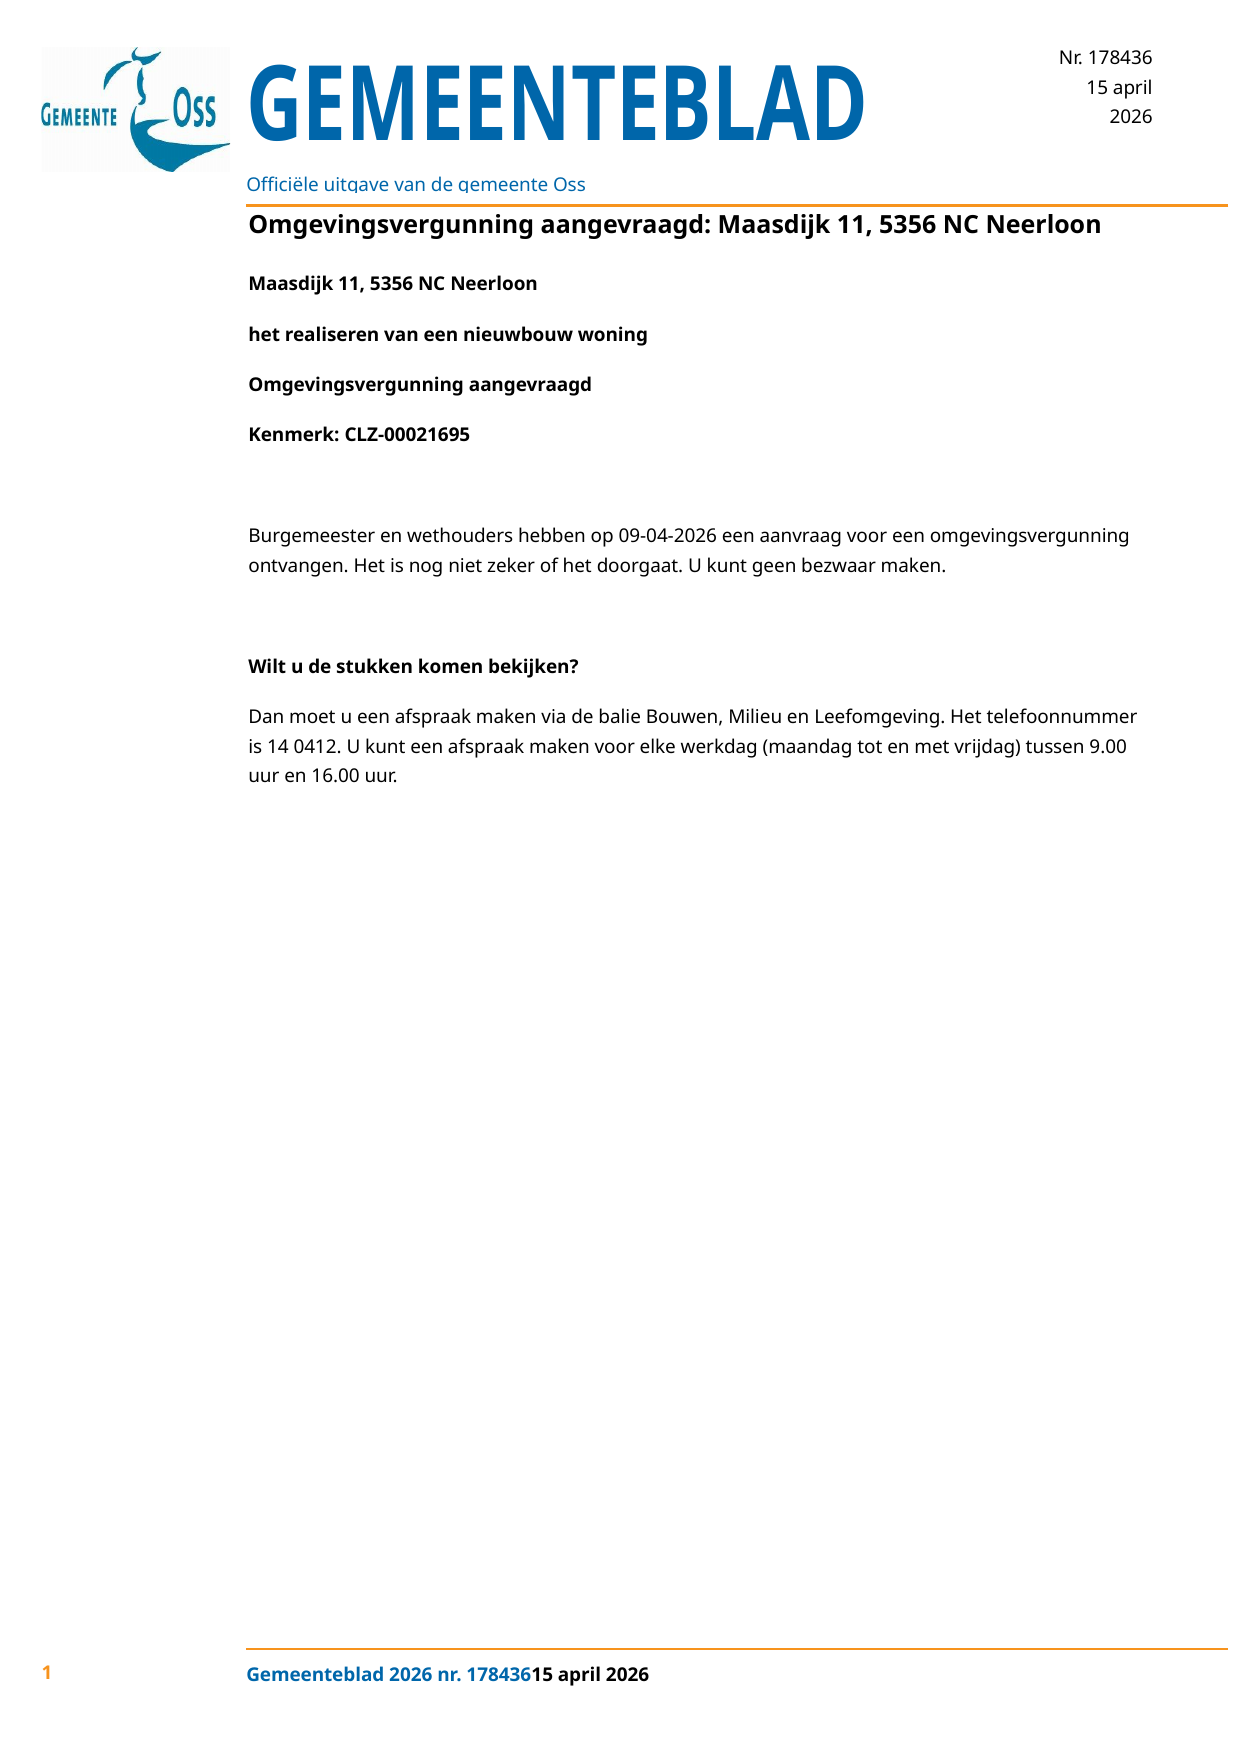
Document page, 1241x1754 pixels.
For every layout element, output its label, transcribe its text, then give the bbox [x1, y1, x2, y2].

text het realiseren van een nieuwbouw woning [248, 321, 1152, 346]
text Wilt u de stukken komen bekijken? [248, 653, 1152, 678]
text Maasdijk 11, 5356 NC Neerloon [248, 270, 1152, 296]
text Burgemeester en wethouders hebben op 09-04-2026 een aanvraag voor een omgevingsvergunning ontvangen. Het is nog niet zeker of het doorgaat. U kunt geen bezwaar maken. [248, 522, 1152, 578]
text Omgevingsvergunning aangevraagd: Maasdijk 11, 5356 NC Neerloon [248, 207, 1152, 241]
text Dan moet u een afspraak maken via de balie Bouwen, Milieu en Leefomgeving. Het telefoonnummer is 14 0412. U kunt een afspraak maken voor elke werkdag (maandag tot en met vrijdag) tussen 9.00 uur en 16.00 uur. [248, 703, 1152, 788]
text Kenmerk: CLZ-00021695 [248, 422, 1152, 447]
text Omgevingsvergunning aangevraagd [248, 371, 1152, 397]
picture [41, 47, 231, 172]
